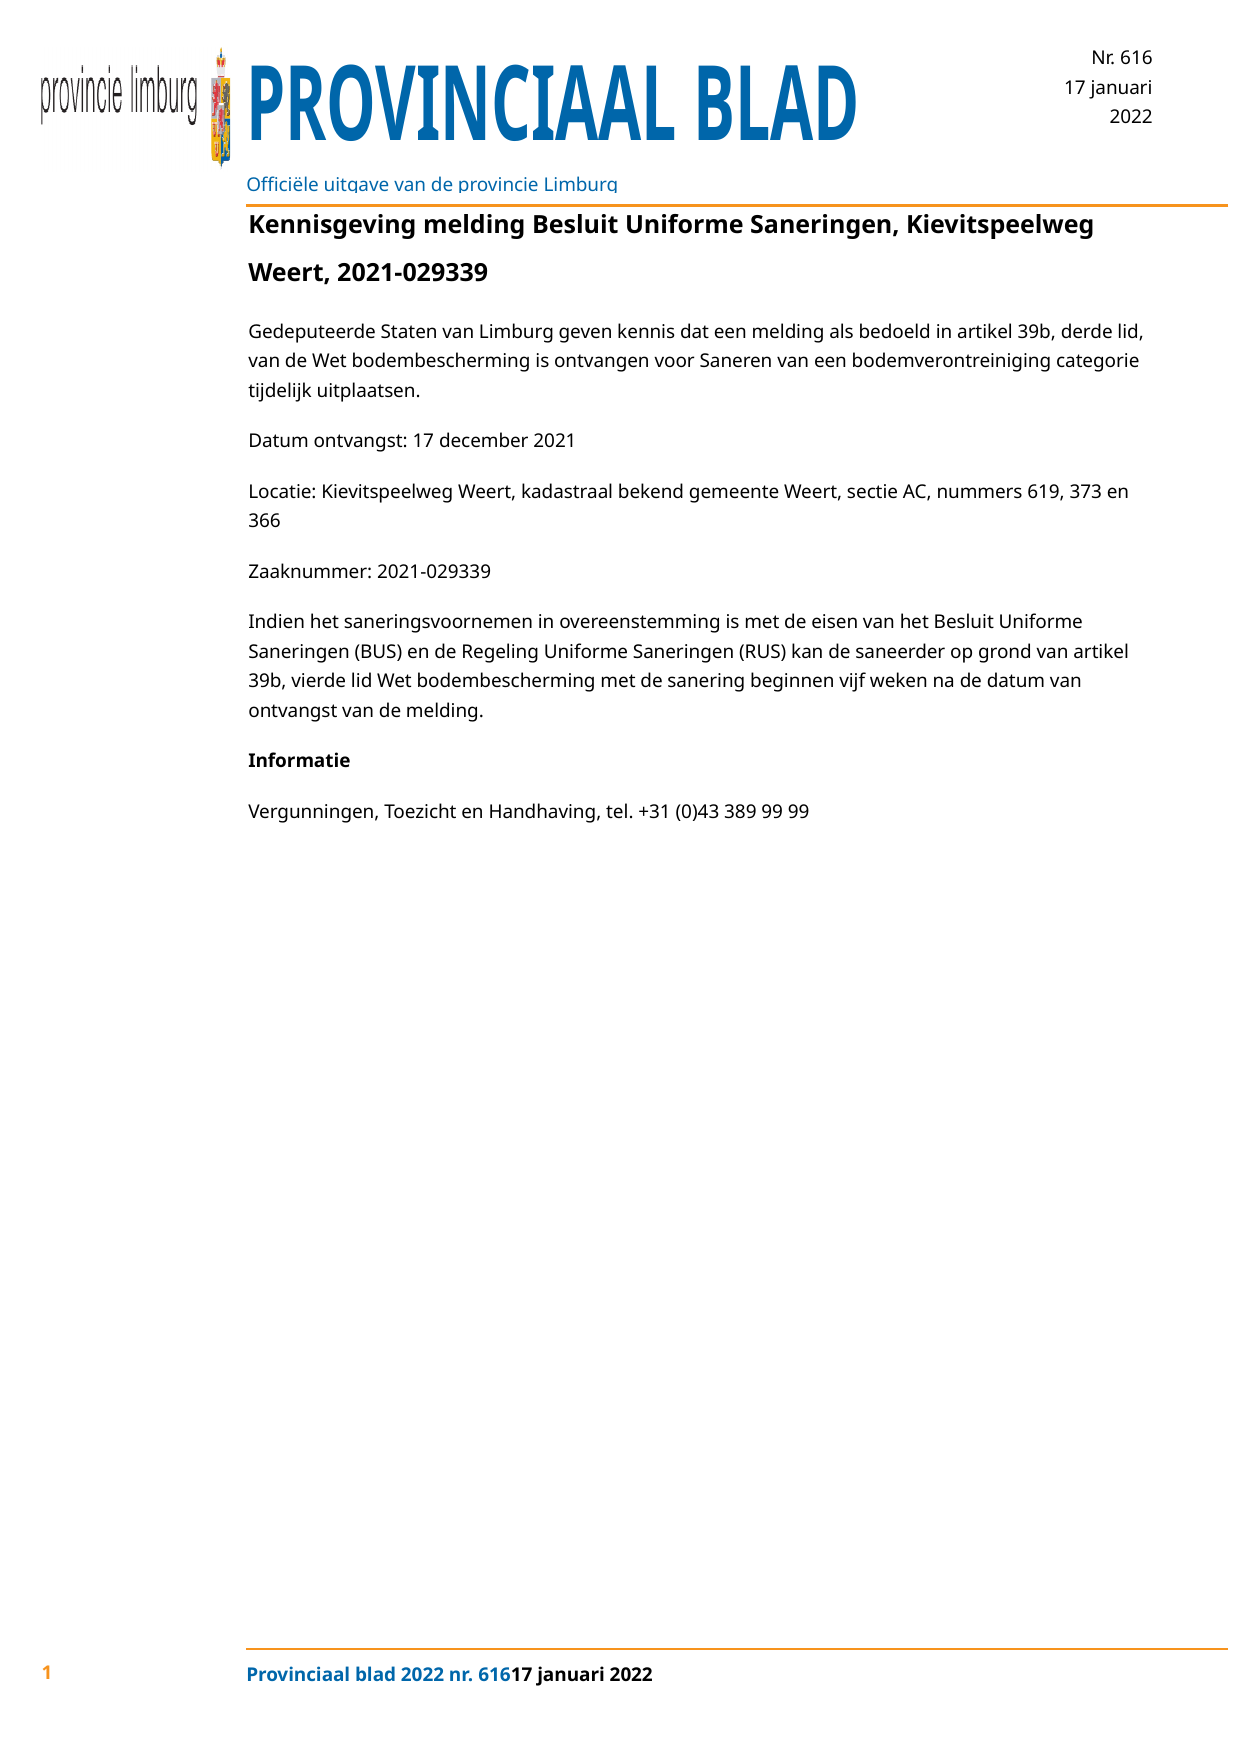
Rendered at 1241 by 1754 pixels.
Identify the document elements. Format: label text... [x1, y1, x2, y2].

text Informatie [248, 747, 1152, 773]
text Gedeputeerde Staten van Limburg geven kennis dat een melding als bedoeld in artikel 39b, derde lid, van de Wet bodembescherming is ontvangen voor Saneren van een bodemverontreiniging categorie tijdelijk uitplaatsen. [248, 318, 1152, 403]
text Locatie: Kievitspeelweg Weert, kadastraal bekend gemeente Weert, sectie AC, nummers 619, 373 en 366 [248, 478, 1152, 533]
text Datum ontvangst: 17 december 2021 [248, 427, 1152, 453]
text Indien het saneringsvoornemen in overeenstemming is met de eisen van het Besluit Uniforme Saneringen (BUS) en de Regeling Uniforme Saneringen (RUS) kan de saneerder op grond van artikel 39b, vierde lid Wet bodembescherming met de sanering beginnen vijf weken na de datum van ontvangst van de melding. [248, 608, 1152, 723]
picture [41, 47, 231, 172]
text Kennisgeving melding Besluit Uniforme Saneringen, Kievitspeelweg Weert, 2021-029339 [248, 207, 1152, 288]
text Vergunningen, Toezicht en Handhaving, tel. +31 (0)43 389 99 99 [248, 798, 1152, 824]
text Zaaknummer: 2021-029339 [248, 558, 1152, 584]
